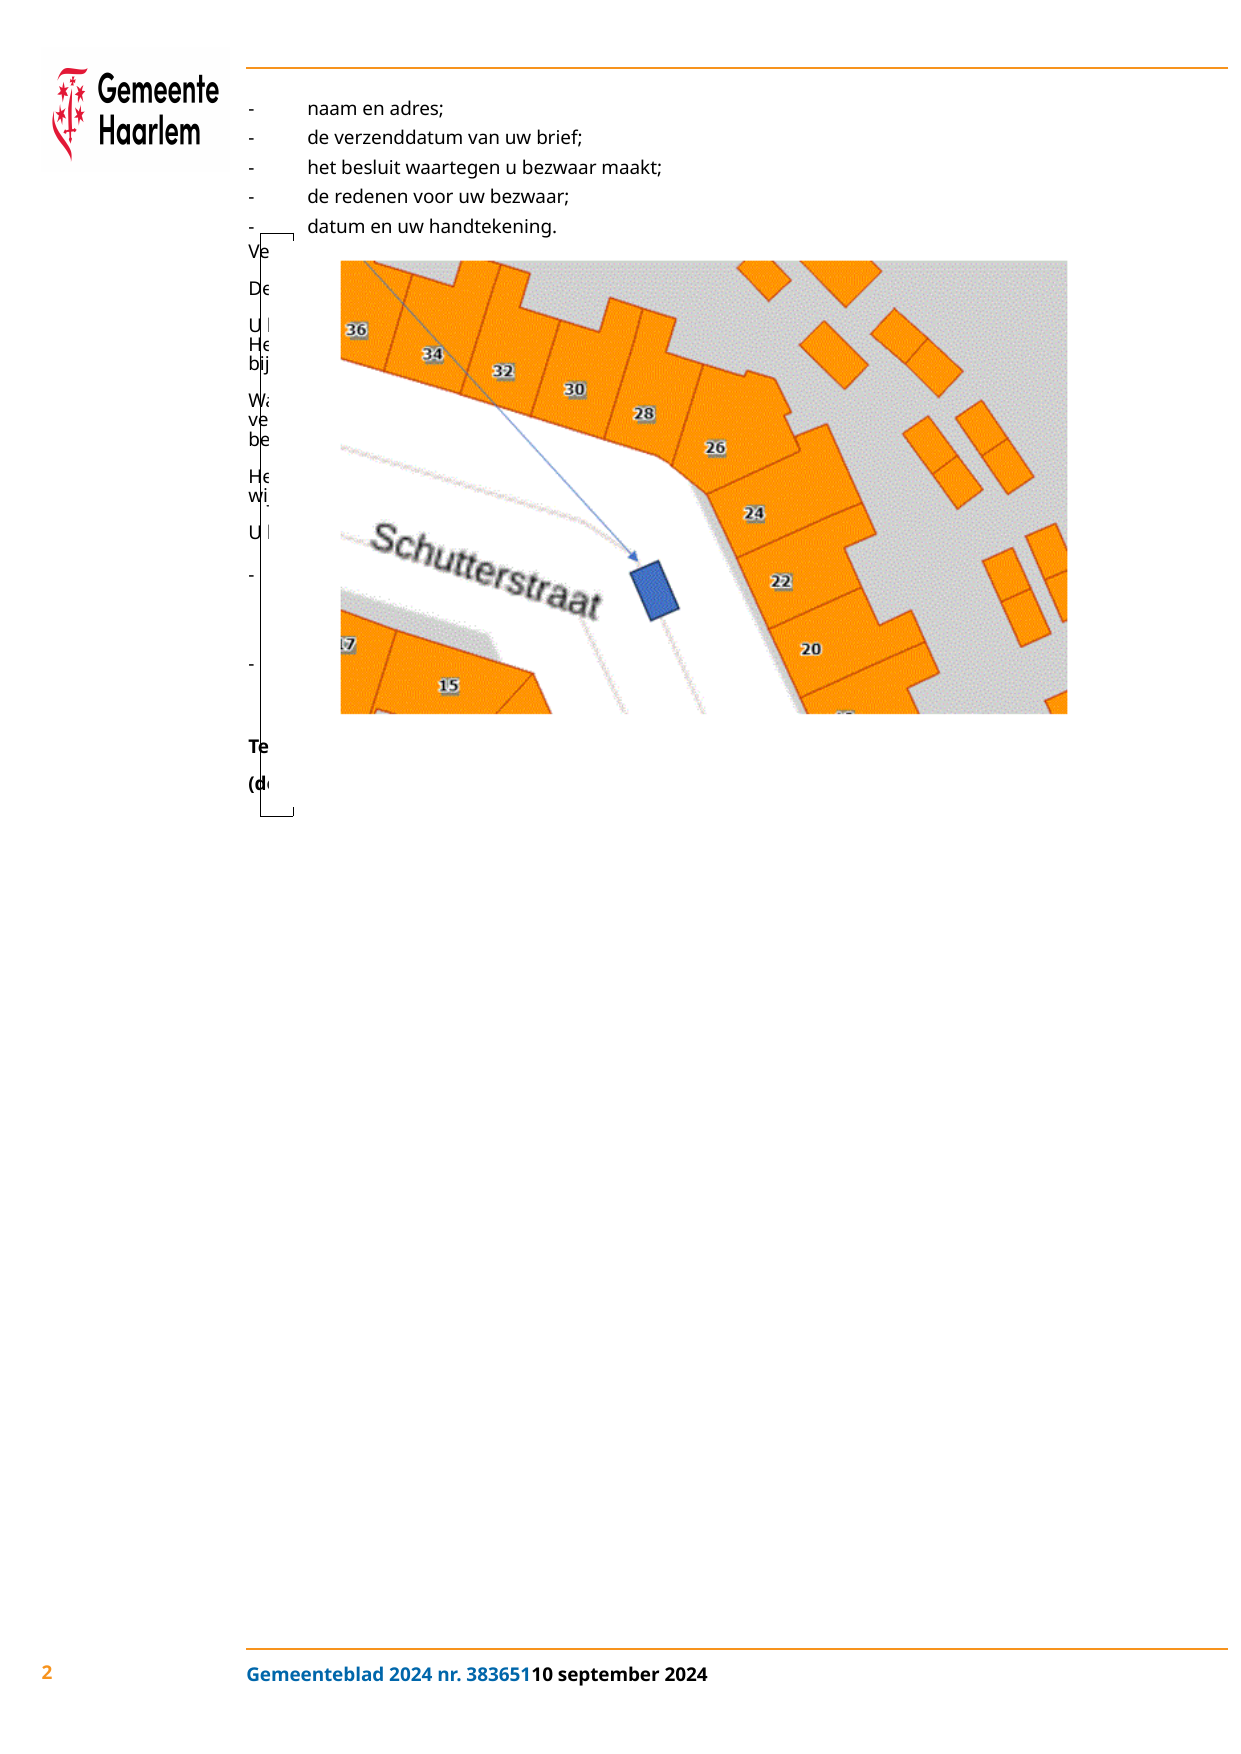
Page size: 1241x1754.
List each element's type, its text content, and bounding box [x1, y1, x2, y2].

list de verzenddatum van uw brief; [248, 124, 1152, 150]
picture [41, 47, 231, 172]
picture [268, 241, 1155, 807]
list de redenen voor uw bezwaar; [248, 183, 1152, 209]
list datum en uw handtekening. [248, 213, 1152, 239]
list het besluit waartegen u bezwaar maakt; [248, 154, 1152, 180]
list naam en adres; [248, 95, 1152, 121]
